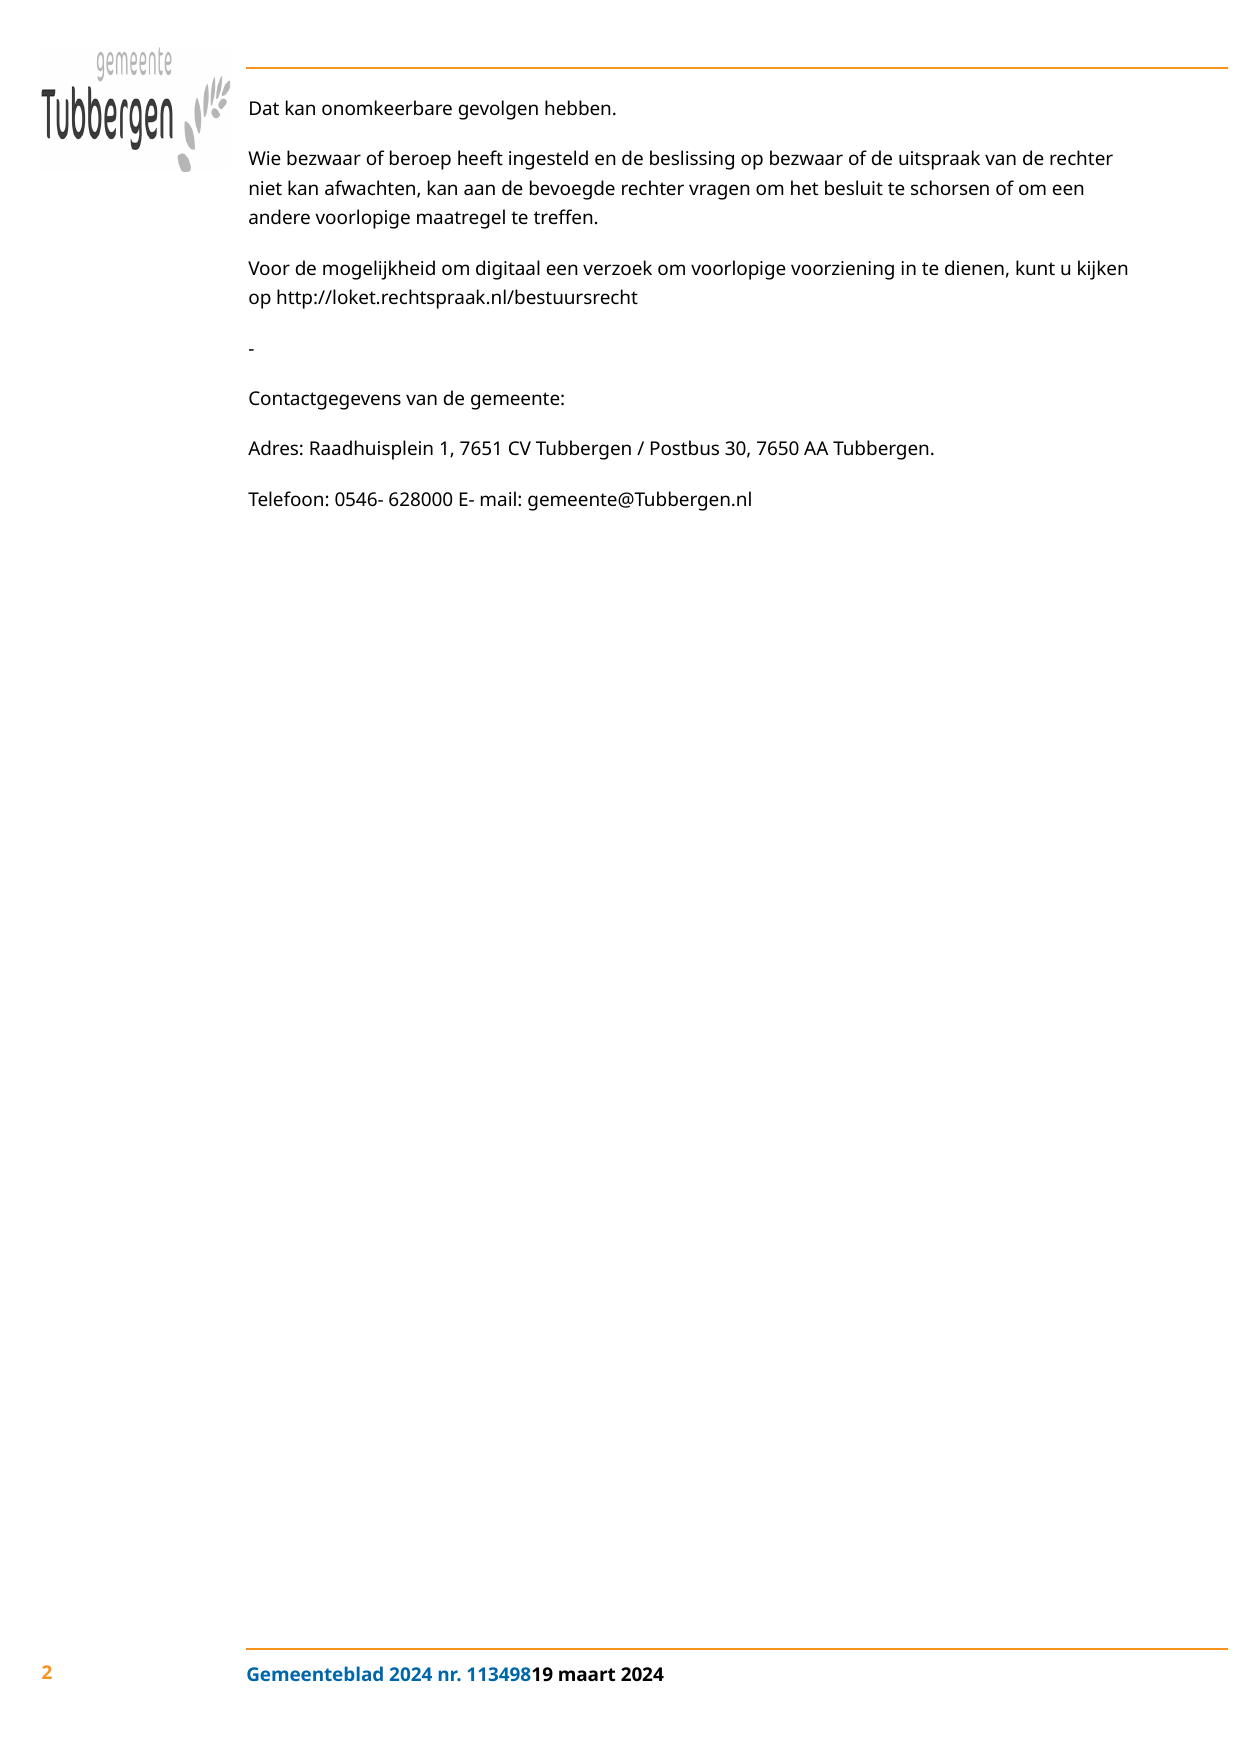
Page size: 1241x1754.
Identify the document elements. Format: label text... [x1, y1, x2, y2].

text Telefoon: 0546- 628000 E- mail: gemeente@Tubbergen.nl [248, 486, 1152, 512]
picture [41, 47, 231, 172]
text Voor de mogelijkheid om digitaal een verzoek om voorlopige voorziening in te dienen, kunt u kijken op http://loket.rechtspraak.nl/bestuursrecht [248, 255, 1152, 310]
text - [248, 335, 1152, 361]
text Wie bezwaar of beroep heeft ingesteld en de beslissing op bezwaar of de uitspraak van de rechter niet kan afwachten, kan aan de bevoegde rechter vragen om het besluit te schorsen of om een andere voorlopige maatregel te treffen. [248, 145, 1152, 230]
text Contactgegevens van de gemeente: [248, 385, 1152, 411]
text Adres: Raadhuisplein 1, 7651 CV Tubbergen / Postbus 30, 7650 AA Tubbergen. [248, 436, 1152, 461]
text Dat kan onomkeerbare gevolgen hebben. [248, 95, 1152, 121]
